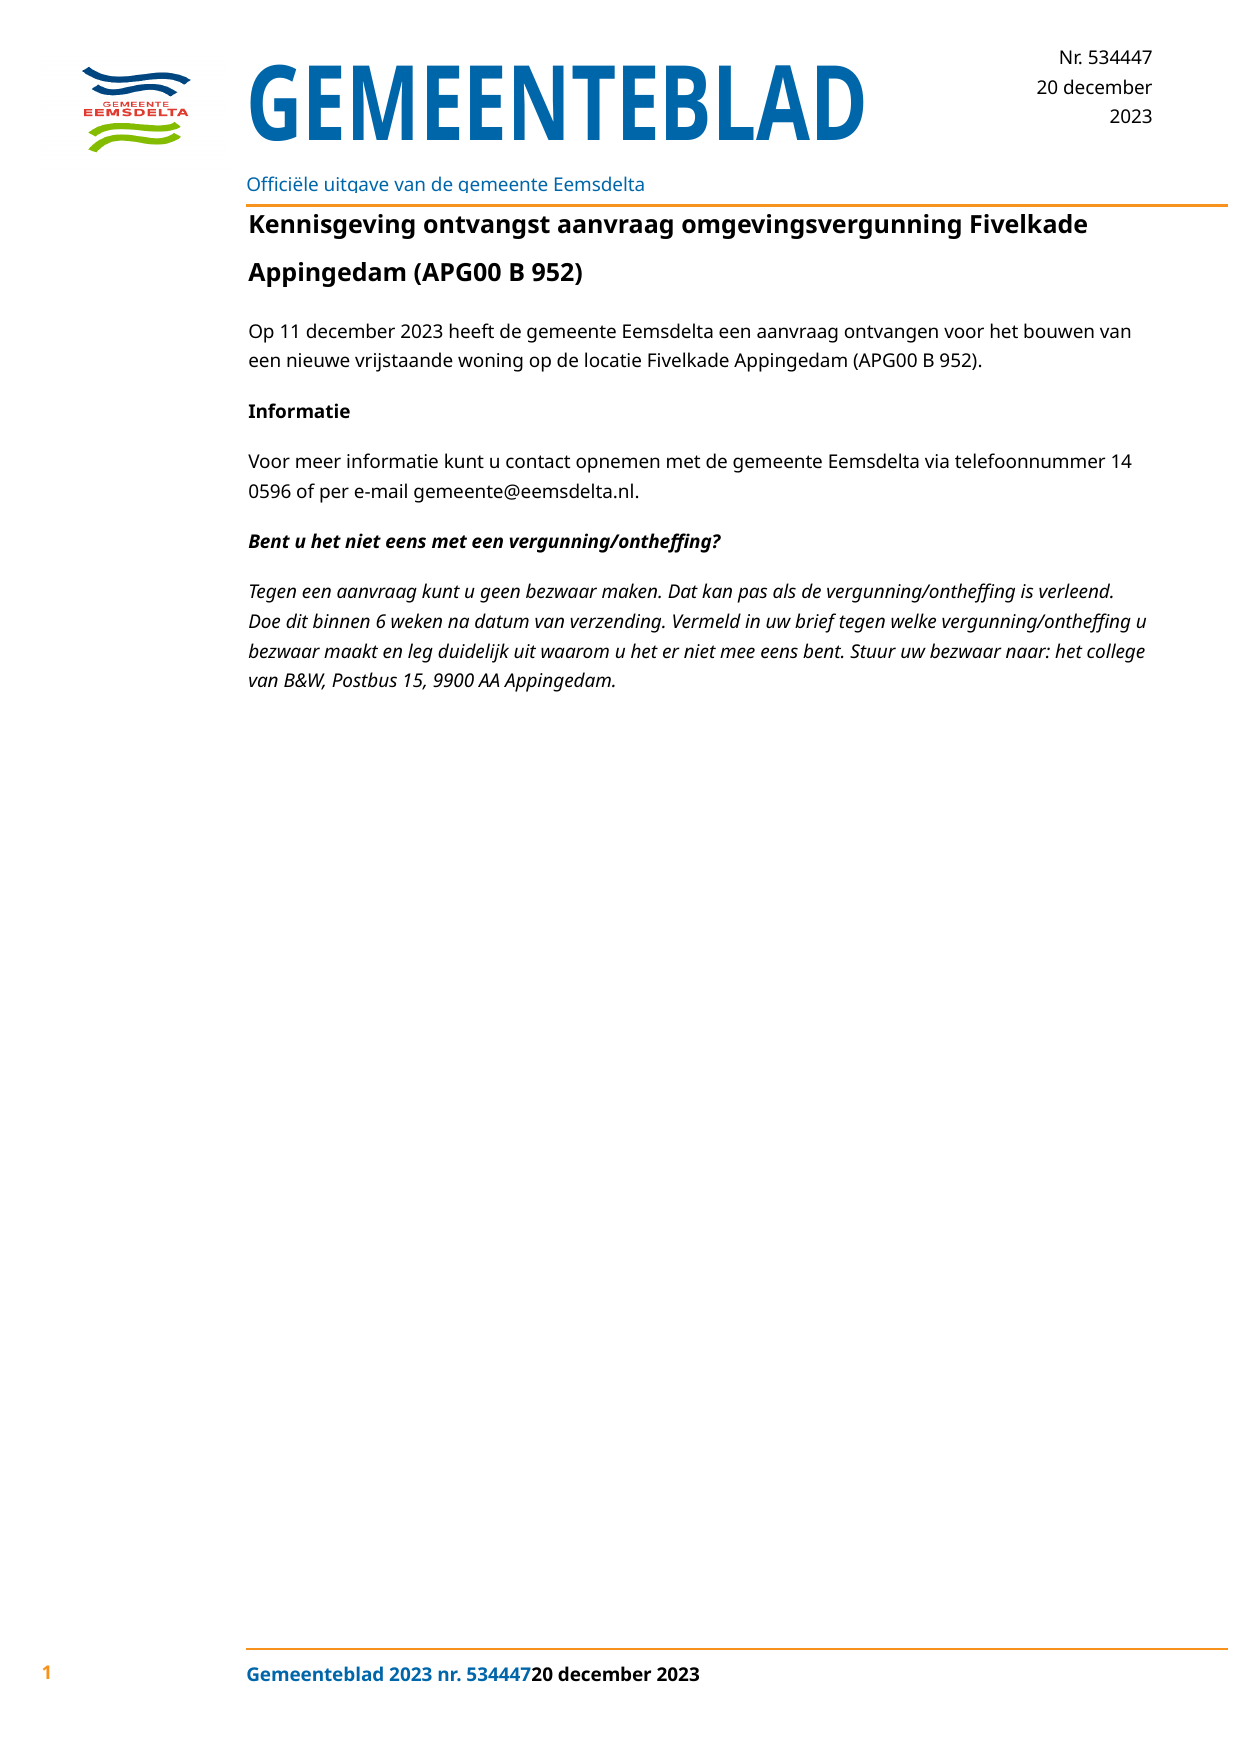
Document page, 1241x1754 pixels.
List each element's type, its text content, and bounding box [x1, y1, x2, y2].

text Tegen een aanvraag kunt u geen bezwaar maken. Dat kan pas als de vergunning/ontheffing is verleend. Doe dit binnen 6 weken na datum van verzending. Vermeld in uw brief tegen welke vergunning/ontheffing u bezwaar maakt en leg duidelijk uit waarom u het er niet mee eens bent. Stuur uw bezwaar naar: het college van B&W, Postbus 15, 9900 AA Appingedam. [248, 579, 1152, 693]
text Voor meer informatie kunt u contact opnemen met de gemeente Eemsdelta via telefoonnummer 14 0596 of per e-mail gemeente@eemsdelta.nl. [248, 448, 1152, 504]
text Kennisgeving ontvangst aanvraag omgevingsvergunning Fivelkade Appingedam (APG00 B 952) [248, 207, 1152, 288]
text Informatie [248, 398, 1152, 424]
text Op 11 december 2023 heeft de gemeente Eemsdelta een aanvraag ontvangen voor het bouwen van een nieuwe vrijstaande woning op de locatie Fivelkade Appingedam (APG00 B 952). [248, 318, 1152, 373]
picture [41, 47, 231, 172]
text Bent u het niet eens met een vergunning/ontheffing? [248, 528, 1152, 554]
